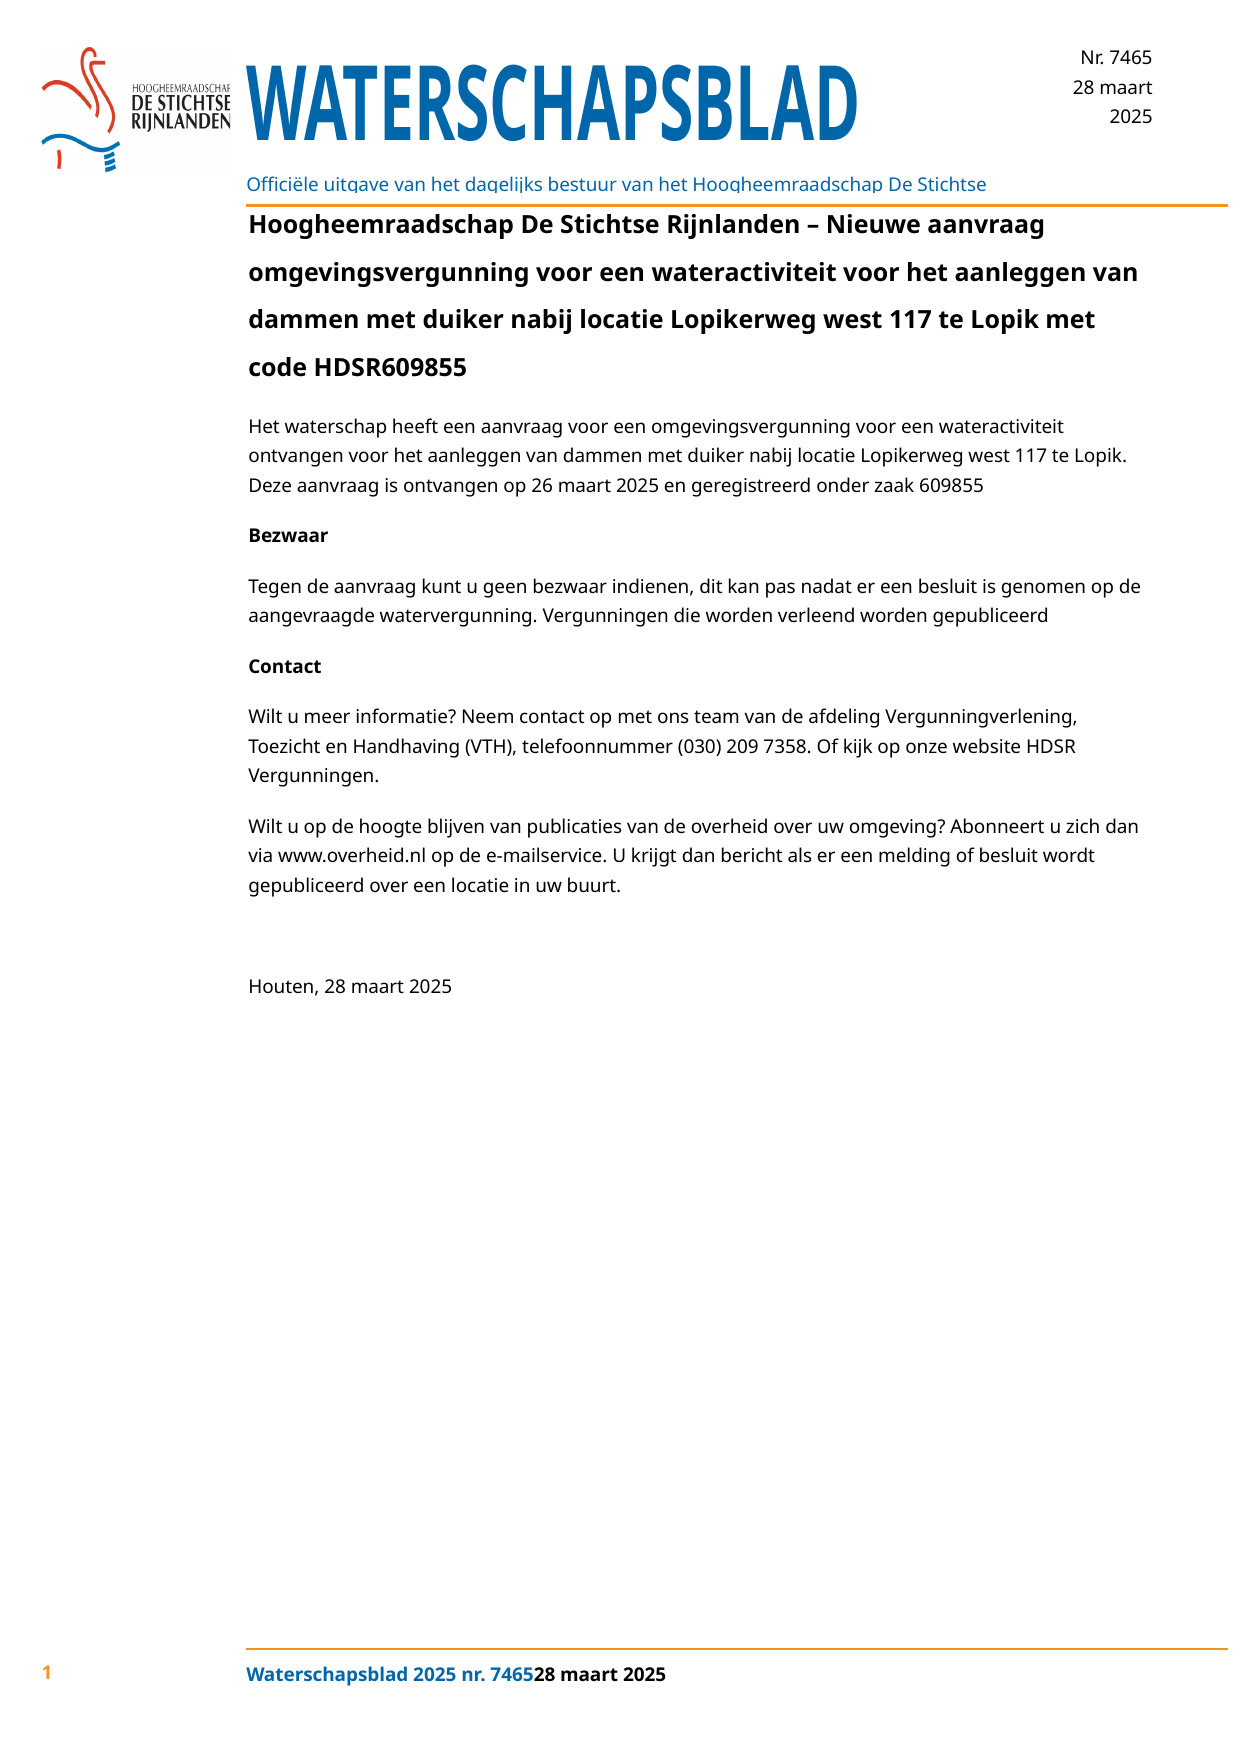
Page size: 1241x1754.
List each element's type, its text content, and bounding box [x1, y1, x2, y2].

text Hoogheemraadschap De Stichtse Rijnlanden – Nieuwe aanvraag omgevingsvergunning voor een wateractiviteit voor het aanleggen van dammen met duiker nabij locatie Lopikerweg west 117 te Lopik met code HDSR609855 [248, 207, 1152, 384]
picture [41, 47, 231, 172]
text Wilt u op de hoogte blijven van publicaties van de overheid over uw omgeving? Abonneert u zich dan via www.overheid.nl op de e-mailservice. U krijgt dan bericht als er een melding of besluit wordt gepubliceerd over een locatie in uw buurt. [248, 813, 1152, 898]
text Wilt u meer informatie? Neem contact op met ons team van de afdeling Vergunningverlening, Toezicht en Handhaving (VTH), telefoonnummer (030) 209 7358. Of kijk op onze website HDSR Vergunningen. [248, 703, 1152, 788]
text Het waterschap heeft een aanvraag voor een omgevingsvergunning voor een wateractiviteit ontvangen voor het aanleggen van dammen met duiker nabij locatie Lopikerweg west 117 te Lopik. Deze aanvraag is ontvangen op 26 maart 2025 en geregistreerd onder zaak 609855 [248, 413, 1152, 498]
text Contact [248, 653, 1152, 679]
text Bezwaar [248, 523, 1152, 548]
text Houten, 28 maart 2025 [248, 973, 1152, 999]
text Tegen de aanvraag kunt u geen bezwaar indienen, dit kan pas nadat er een besluit is genomen op de aangevraagde watervergunning. Vergunningen die worden verleend worden gepubliceerd [248, 573, 1152, 628]
